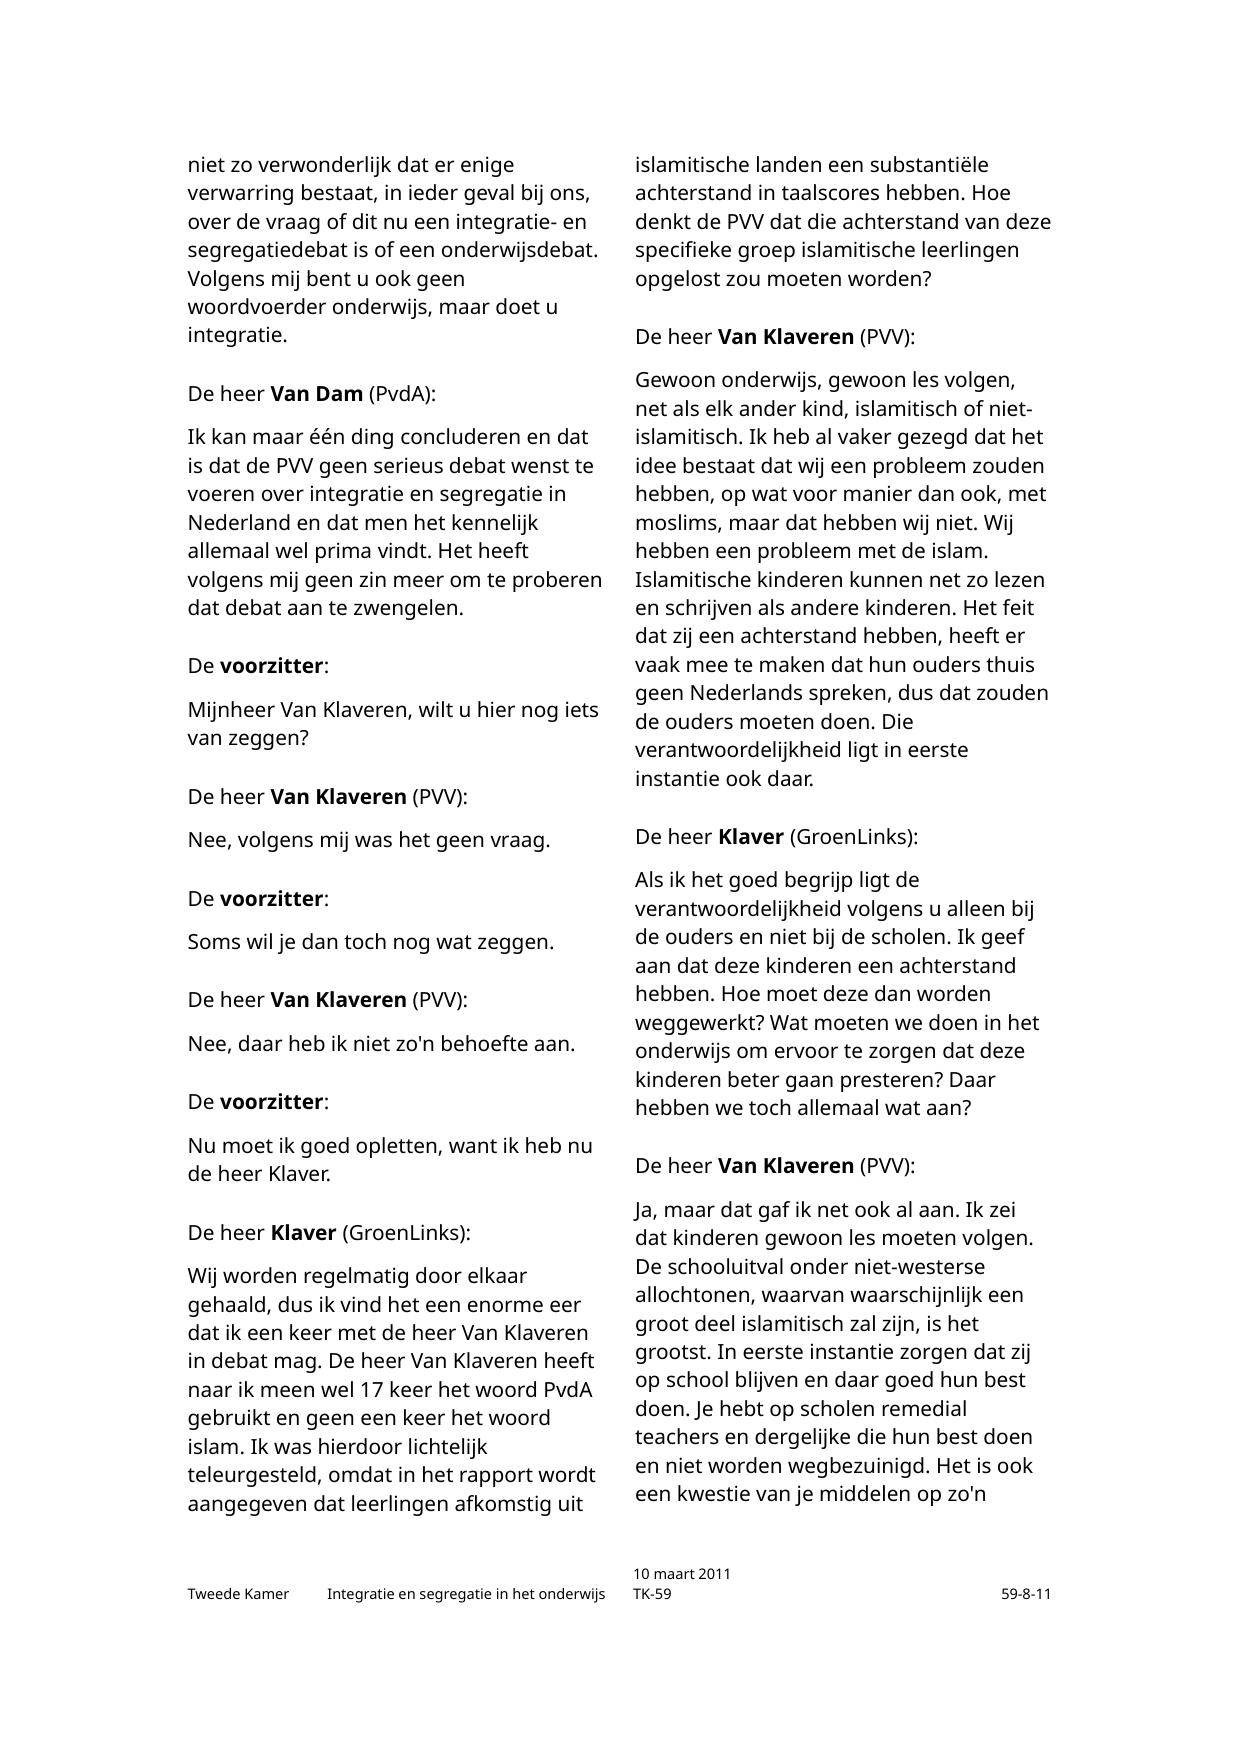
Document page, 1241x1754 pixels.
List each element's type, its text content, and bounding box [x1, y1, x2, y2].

text De voorzitter: [187, 884, 605, 912]
text Nee, daar heb ik niet zo'n behoefte aan. [187, 1029, 605, 1057]
text De heer Van Klaveren (PVV): [635, 322, 1053, 351]
text Ja, maar dat gaf ik net ook al aan. Ik zei dat kinderen gewoon les moeten volgen. De schooluitval onder niet-westerse allochtonen, waarvan waarschijnlijk een groot deel islamitisch zal zijn, is het grootst. In eerste instantie zorgen dat zij op school blijven en daar goed hun best doen. Je hebt op scholen remedial teachers en dergelijke die hun best doen en niet worden wegbezuinigd. Het is ook een kwestie van je middelen op zo'n [635, 1195, 1053, 1508]
text Wij worden regelmatig door elkaar gehaald, dus ik vind het een enorme eer dat ik een keer met de heer Van Klaveren in debat mag. De heer Van Klaveren heeft naar ik meen wel 17 keer het woord PvdA gebruikt en geen een keer het woord islam. Ik was hierdoor lichtelijk teleurgesteld, omdat in het rapport wordt aangegeven dat leerlingen afkomstig uit [187, 1261, 605, 1517]
text De heer Klaver (GroenLinks): [187, 1218, 605, 1246]
text Gewoon onderwijs, gewoon les volgen, net als elk ander kind, islamitisch of niet-islamitisch. Ik heb al vaker gezegd dat het idee bestaat dat wij een probleem zouden hebben, op wat voor manier dan ook, met moslims, maar dat hebben wij niet. Wij hebben een probleem met de islam. Islamitische kinderen kunnen net zo lezen en schrijven als andere kinderen. Het feit dat zij een achterstand hebben, heeft er vaak mee te maken dat hun ouders thuis geen Nederlands spreken, dus dat zouden de ouders moeten doen. Die verantwoordelijkheid ligt in eerste instantie ook daar. [635, 366, 1053, 792]
text De voorzitter: [187, 1087, 605, 1116]
text Als ik het goed begrijp ligt de verantwoordelijkheid volgens u alleen bij de ouders en niet bij de scholen. Ik geef aan dat deze kinderen een achterstand hebben. Hoe moet deze dan worden weggewerkt? Wat moeten we doen in het onderwijs om ervoor te zorgen dat deze kinderen beter gaan presteren? Daar hebben we toch allemaal wat aan? [635, 866, 1053, 1122]
text Nu moet ik goed opletten, want ik heb nu de heer Klaver. [187, 1131, 605, 1188]
text De voorzitter: [187, 652, 605, 680]
text Soms wil je dan toch nog wat zeggen. [187, 927, 605, 956]
text Mijnheer Van Klaveren, wilt u hier nog iets van zeggen? [187, 695, 605, 752]
text islamitische landen een substantiële achterstand in taalscores hebben. Hoe denkt de PVV dat die achterstand van deze specifieke groep islamitische leerlingen opgelost zou moeten worden? [635, 150, 1053, 292]
text De heer Van Dam (PvdA): [187, 379, 605, 407]
text De heer Van Klaveren (PVV): [187, 986, 605, 1014]
text De heer Van Klaveren (PVV): [187, 782, 605, 810]
text Ik kan maar één ding concluderen en dat is dat de PVV geen serieus debat wenst te voeren over integratie en segregatie in Nederland en dat men het kennelijk allemaal wel prima vindt. Het heeft volgens mij geen zin meer om te proberen dat debat aan te zwengelen. [187, 422, 605, 622]
text Nee, volgens mij was het geen vraag. [187, 825, 605, 854]
text De heer Van Klaveren (PVV): [635, 1152, 1053, 1180]
text De heer Klaver (GroenLinks): [635, 822, 1053, 851]
text niet zo verwonderlijk dat er enige verwarring bestaat, in ieder geval bij ons, over de vraag of dit nu een integratie- en segregatiedebat is of een onderwijsdebat. Volgens mij bent u ook geen woordvoerder onderwijs, maar doet u integratie. [187, 150, 605, 349]
